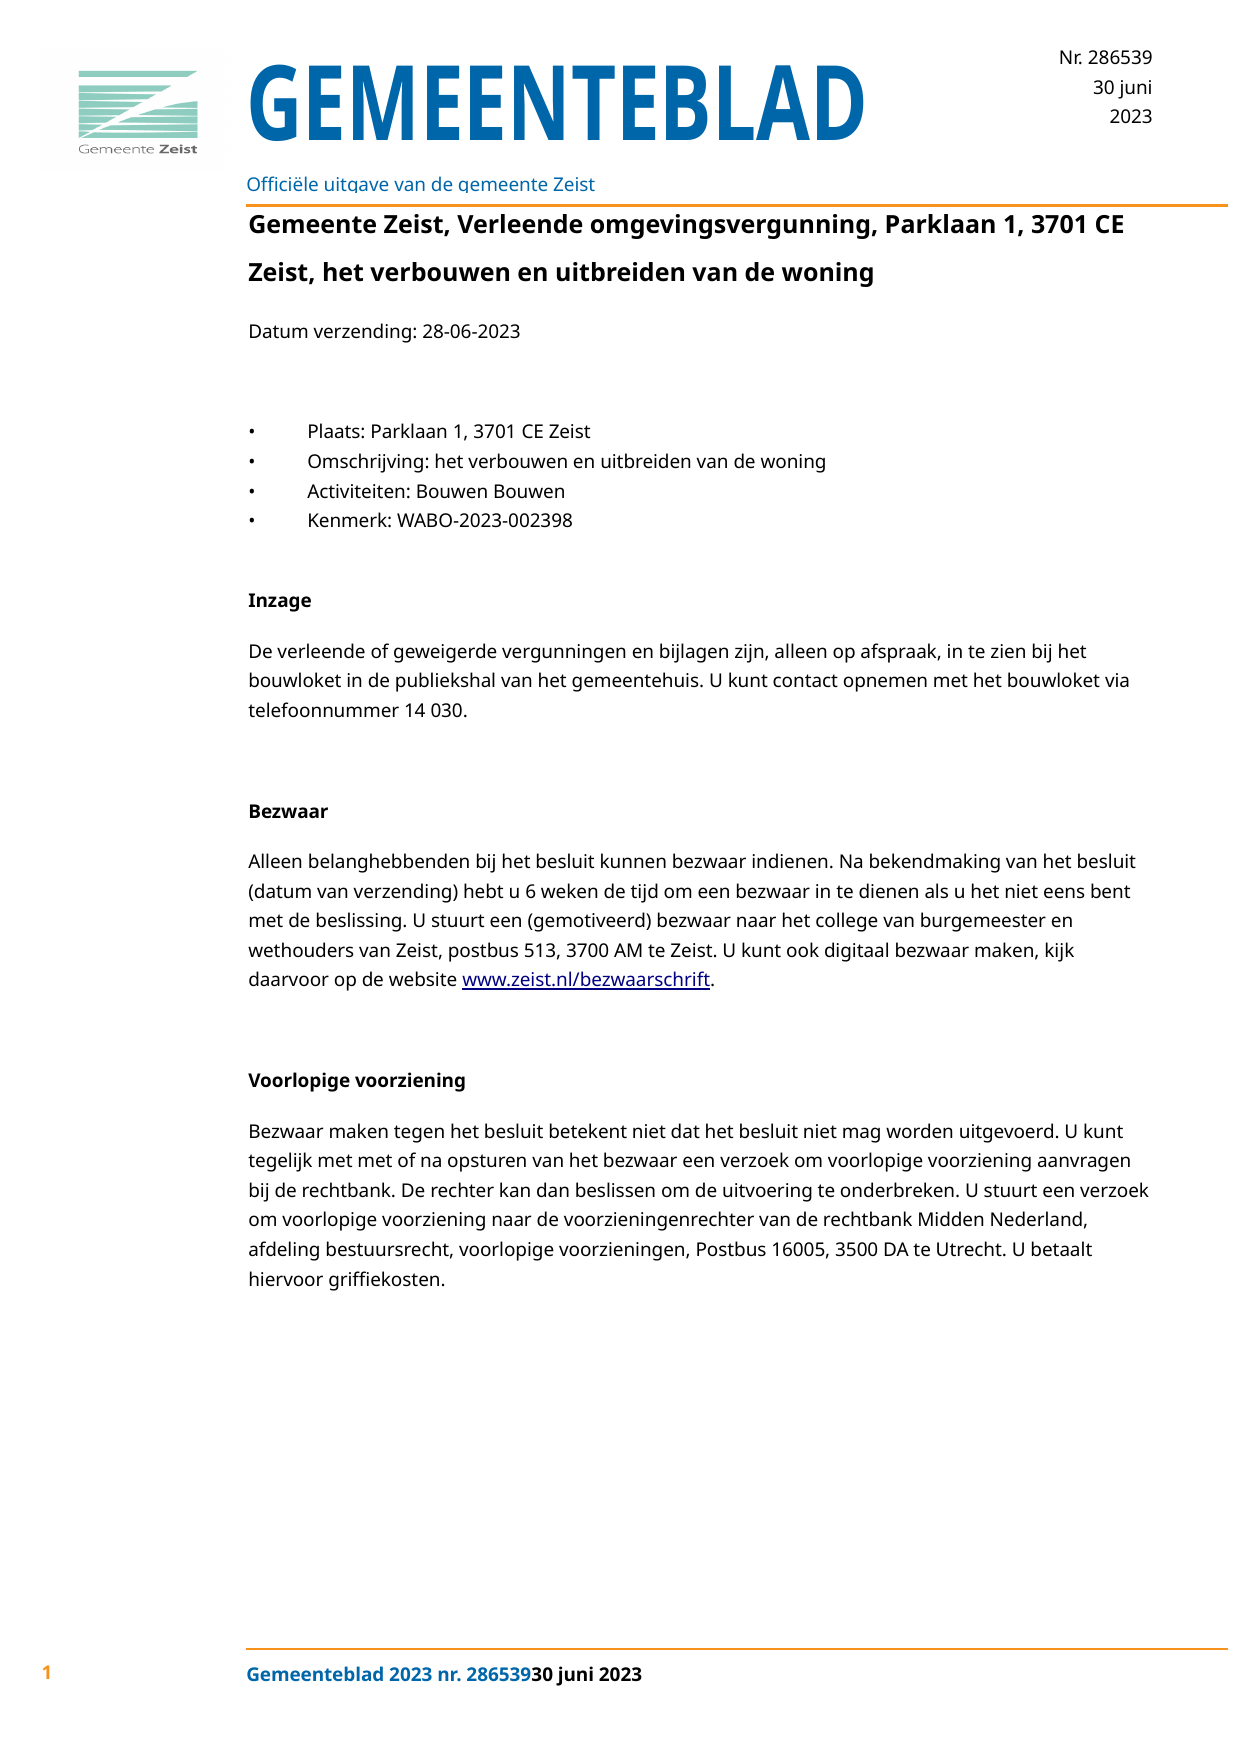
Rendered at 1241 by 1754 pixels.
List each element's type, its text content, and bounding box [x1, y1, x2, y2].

text Alleen belanghebbenden bij het besluit kunnen bezwaar indienen. Na bekendmaking van het besluit (datum van verzending) hebt u 6 weken de tijd om een bezwaar in te dienen als u het niet eens bent met de beslissing. U stuurt een (gemotiveerd) bezwaar naar het college van burgemeester en wethouders van Zeist, postbus 513, 3700 AM te Zeist. U kunt ook digitaal bezwaar maken, kijk daarvoor op de website www.zeist.nl/bezwaarschrift. [248, 848, 1152, 992]
list Kenmerk: WABO-2023-002398 [248, 507, 1152, 533]
list Omschrijving: het verbouwen en uitbreiden van de woning [248, 448, 1152, 474]
list Activiteiten: Bouwen Bouwen [248, 478, 1152, 504]
text Bezwaar maken tegen het besluit betekent niet dat het besluit niet mag worden uitgevoerd. U kunt tegelijk met met of na opsturen van het bezwaar een verzoek om voorlopige voorziening aanvragen bij de rechtbank. De rechter kan dan beslissen om de uitvoering te onderbreken. U stuurt een verzoek om voorlopige voorziening naar de voorzieningenrechter van de rechtbank Midden Nederland, afdeling bestuursrecht, voorlopige voorzieningen, Postbus 16005, 3500 DA te Utrecht. U betaalt hiervoor griffiekosten. [248, 1118, 1152, 1292]
picture [41, 47, 231, 172]
text Datum verzending: 28-06-2023 [248, 318, 1152, 344]
text Voorlopige voorziening [248, 1067, 1152, 1093]
list Plaats: Parklaan 1, 3701 CE Zeist [248, 419, 1152, 444]
text Bezwaar [248, 798, 1152, 824]
text De verleende of geweigerde vergunningen en bijlagen zijn, alleen op afspraak, in te zien bij het bouwloket in de publiekshal van het gemeentehuis. U kunt contact opnemen met het bouwloket via telefoonnummer 14 030. [248, 638, 1152, 723]
text Gemeente Zeist, Verleende omgevingsvergunning, Parklaan 1, 3701 CE Zeist, het verbouwen en uitbreiden van de woning [248, 207, 1152, 288]
text Inzage [248, 587, 1152, 613]
